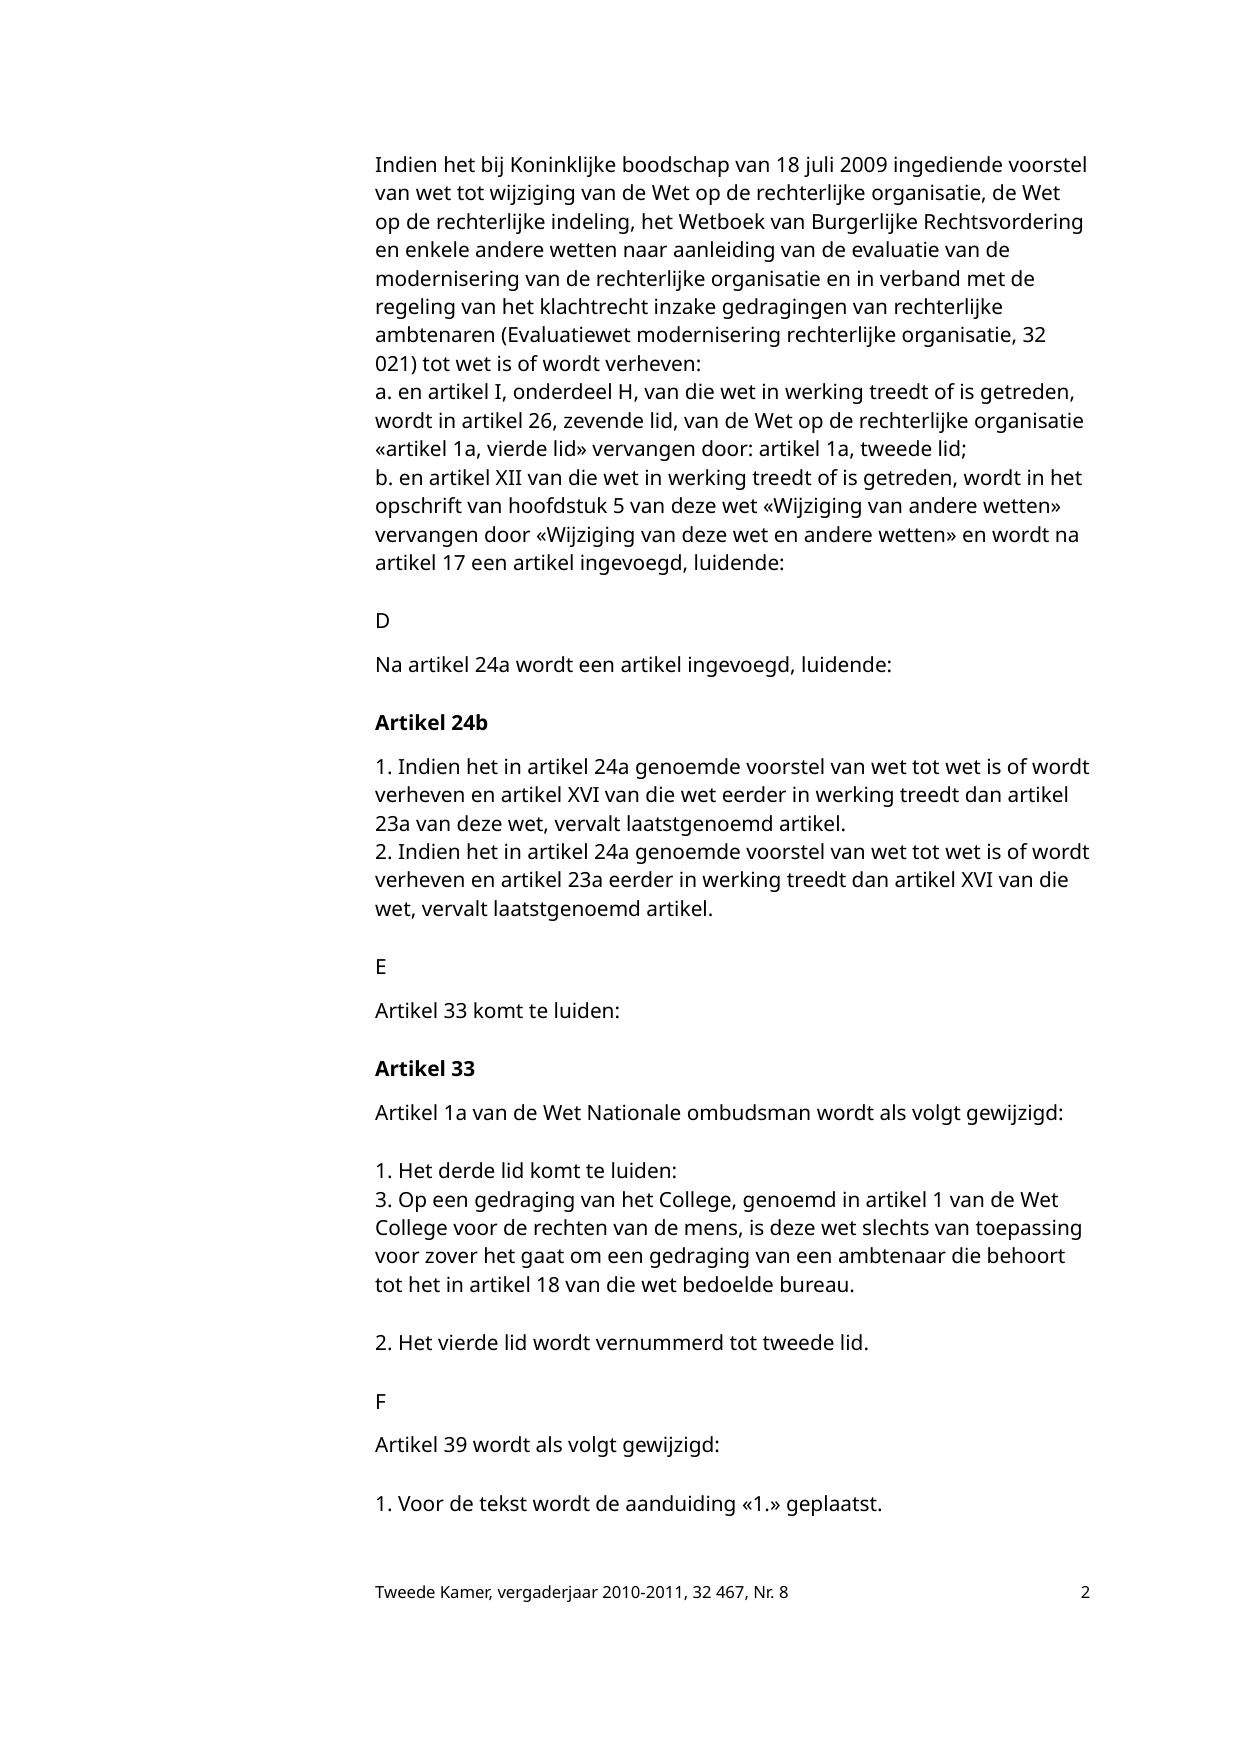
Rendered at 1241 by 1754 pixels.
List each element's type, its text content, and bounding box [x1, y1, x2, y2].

text a. en artikel I, onderdeel H, van die wet in werking treedt of is getreden, wordt in artikel 26, zevende lid, van de Wet op de rechterlijke organisatie «artikel 1a, vierde lid» vervangen door: artikel 1a, tweede lid; [375, 377, 1090, 463]
text 2. Indien het in artikel 24a genoemde voorstel van wet tot wet is of wordt verheven en artikel 23a eerder in werking treedt dan artikel XVI van die wet, vervalt laatstgenoemd artikel. [375, 837, 1090, 922]
text Na artikel 24a wordt een artikel ingevoegd, luidende: [375, 650, 1090, 678]
text b. en artikel XII van die wet in werking treedt of is getreden, wordt in het opschrift van hoofdstuk 5 van deze wet «Wijziging van andere wetten» vervangen door «Wijziging van deze wet en andere wetten» en wordt na artikel 17 een artikel ingevoegd, luidende: [375, 463, 1090, 577]
text 1. Voor de tekst wordt de aanduiding «1.» geplaatst. [375, 1489, 1090, 1517]
text Artikel 33 komt te luiden: [375, 996, 1090, 1024]
text 1. Indien het in artikel 24a genoemde voorstel van wet tot wet is of wordt verheven en artikel XVI van die wet eerder in werking treedt dan artikel 23a van deze wet, vervalt laatstgenoemd artikel. [375, 752, 1090, 837]
text D [375, 607, 1090, 635]
text 3. Op een gedraging van het College, genoemd in artikel 1 van de Wet College voor de rechten van de mens, is deze wet slechts van toepassing voor zover het gaat om een gedraging van een ambtenaar die behoort tot het in artikel 18 van die wet bedoelde bureau. [375, 1185, 1090, 1298]
text Artikel 1a van de Wet Nationale ombudsman wordt als volgt gewijzigd: [375, 1098, 1090, 1126]
text 1. Het derde lid komt te luiden: [375, 1156, 1090, 1185]
text 2. Het vierde lid wordt vernummerd tot tweede lid. [375, 1328, 1090, 1357]
text Artikel 33 [375, 1054, 1090, 1083]
text E [375, 952, 1090, 981]
text Artikel 39 wordt als volgt gewijzigd: [375, 1430, 1090, 1459]
text Artikel 24b [375, 708, 1090, 737]
text Indien het bij Koninklijke boodschap van 18 juli 2009 ingediende voorstel van wet tot wijziging van de Wet op de rechterlijke organisatie, de Wet op de rechterlijke indeling, het Wetboek van Burgerlijke Rechtsvordering en enkele andere wetten naar aanleiding van de evaluatie van de modernisering van de rechterlijke organisatie en in verband met de regeling van het klachtrecht inzake gedragingen van rechterlijke ambtenaren (Evaluatiewet modernisering rechterlijke organisatie, 32 021) tot wet is of wordt verheven: [375, 150, 1090, 377]
text F [375, 1387, 1090, 1415]
